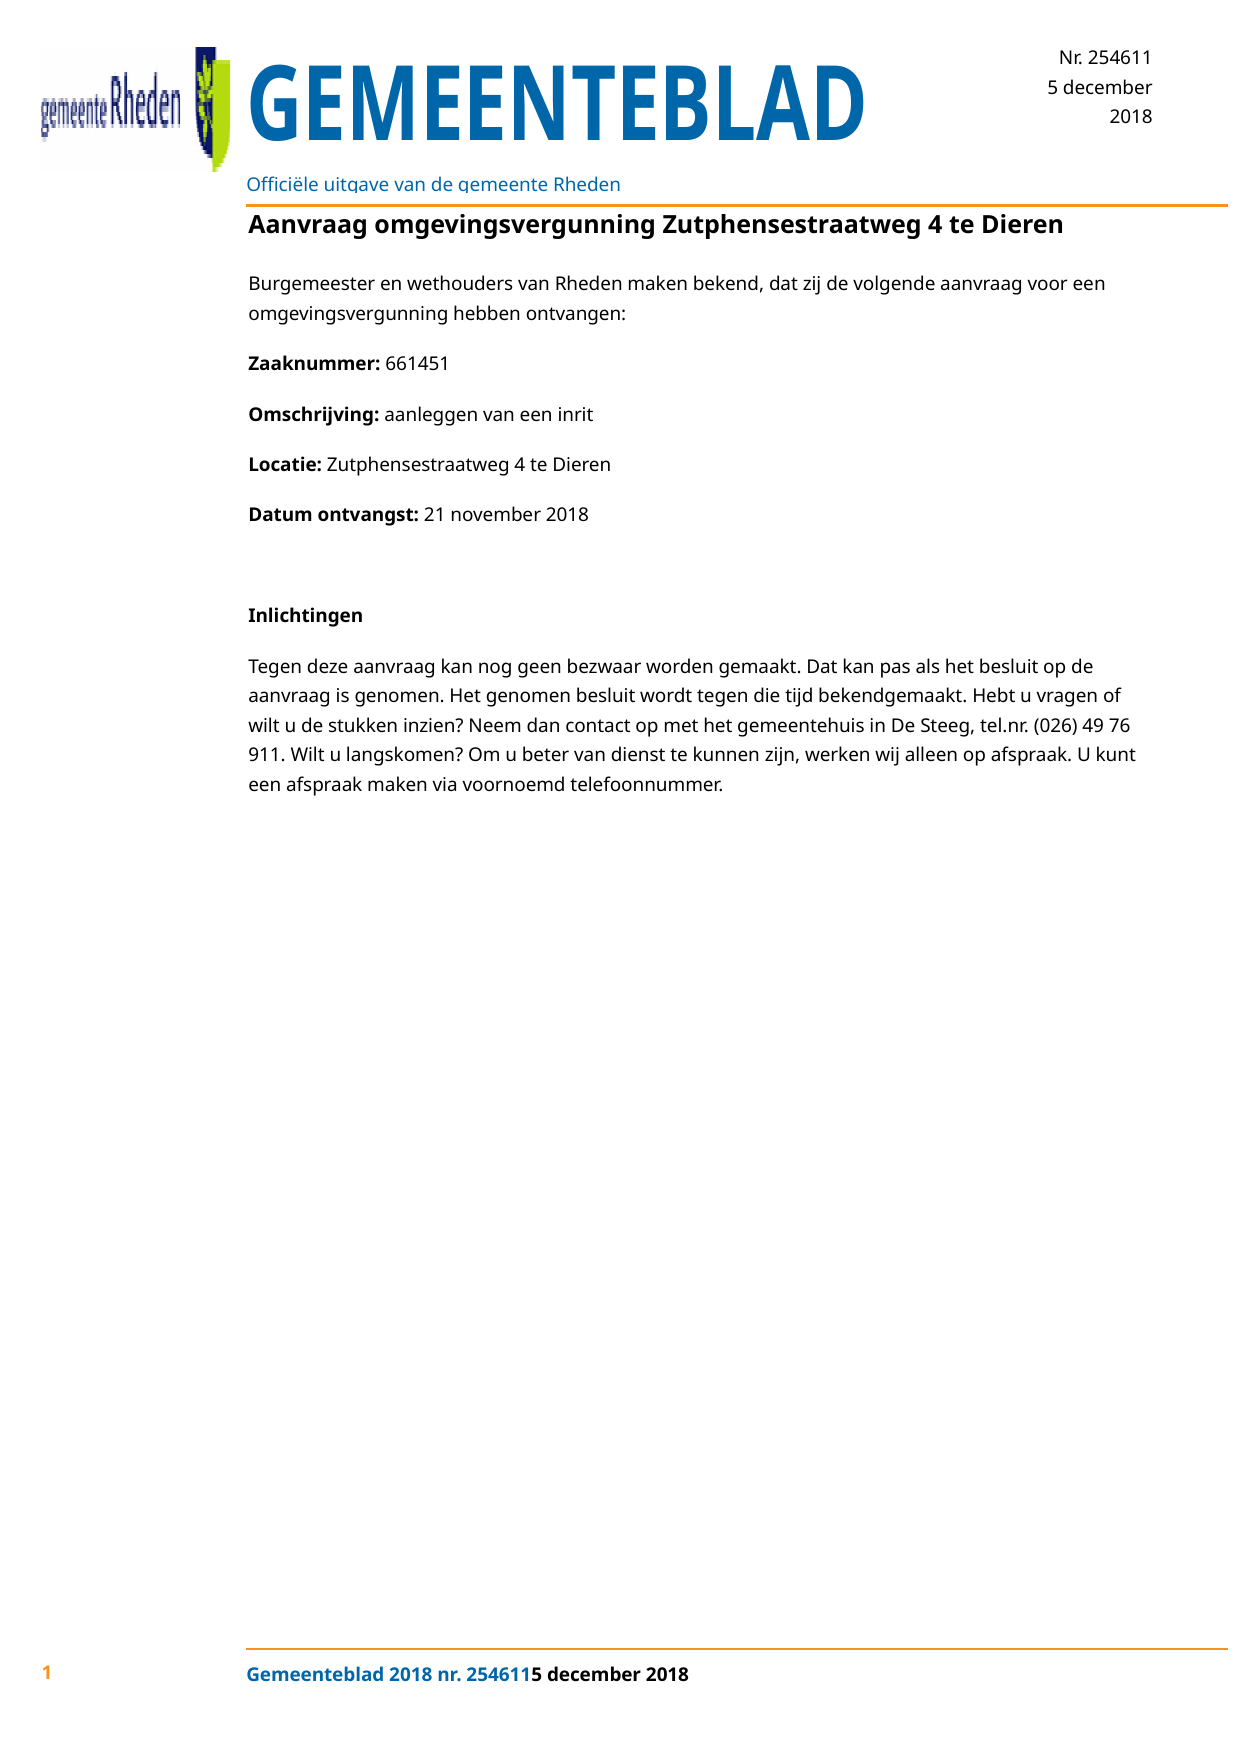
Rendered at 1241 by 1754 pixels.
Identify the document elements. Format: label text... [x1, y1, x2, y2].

text Datum ontvangst: 21 november 2018 [248, 502, 1152, 527]
text Tegen deze aanvraag kan nog geen bezwaar worden gemaakt. Dat kan pas als het besluit op de aanvraag is genomen. Het genomen besluit wordt tegen die tijd bekendgemaakt. Hebt u vragen of wilt u de stukken inzien? Neem dan contact op met het gemeentehuis in De Steeg, tel.nr. (026) 49 76 911. Wilt u langskomen? Om u beter van dienst te kunnen zijn, werken wij alleen op afspraak. U kunt een afspraak maken via voornoemd telefoonnummer. [248, 653, 1152, 797]
picture [41, 47, 231, 172]
text Aanvraag omgevingsvergunning Zutphensestraatweg 4 te Dieren [248, 207, 1152, 241]
text Locatie: Zutphensestraatweg 4 te Dieren [248, 451, 1152, 477]
text Inlichtingen [248, 602, 1152, 628]
text Zaaknummer: 661451 [248, 350, 1152, 376]
text Burgemeester en wethouders van Rheden maken bekend, dat zij de volgende aanvraag voor een omgevingsvergunning hebben ontvangen: [248, 270, 1152, 326]
text Omschrijving: aanleggen van een inrit [248, 401, 1152, 426]
